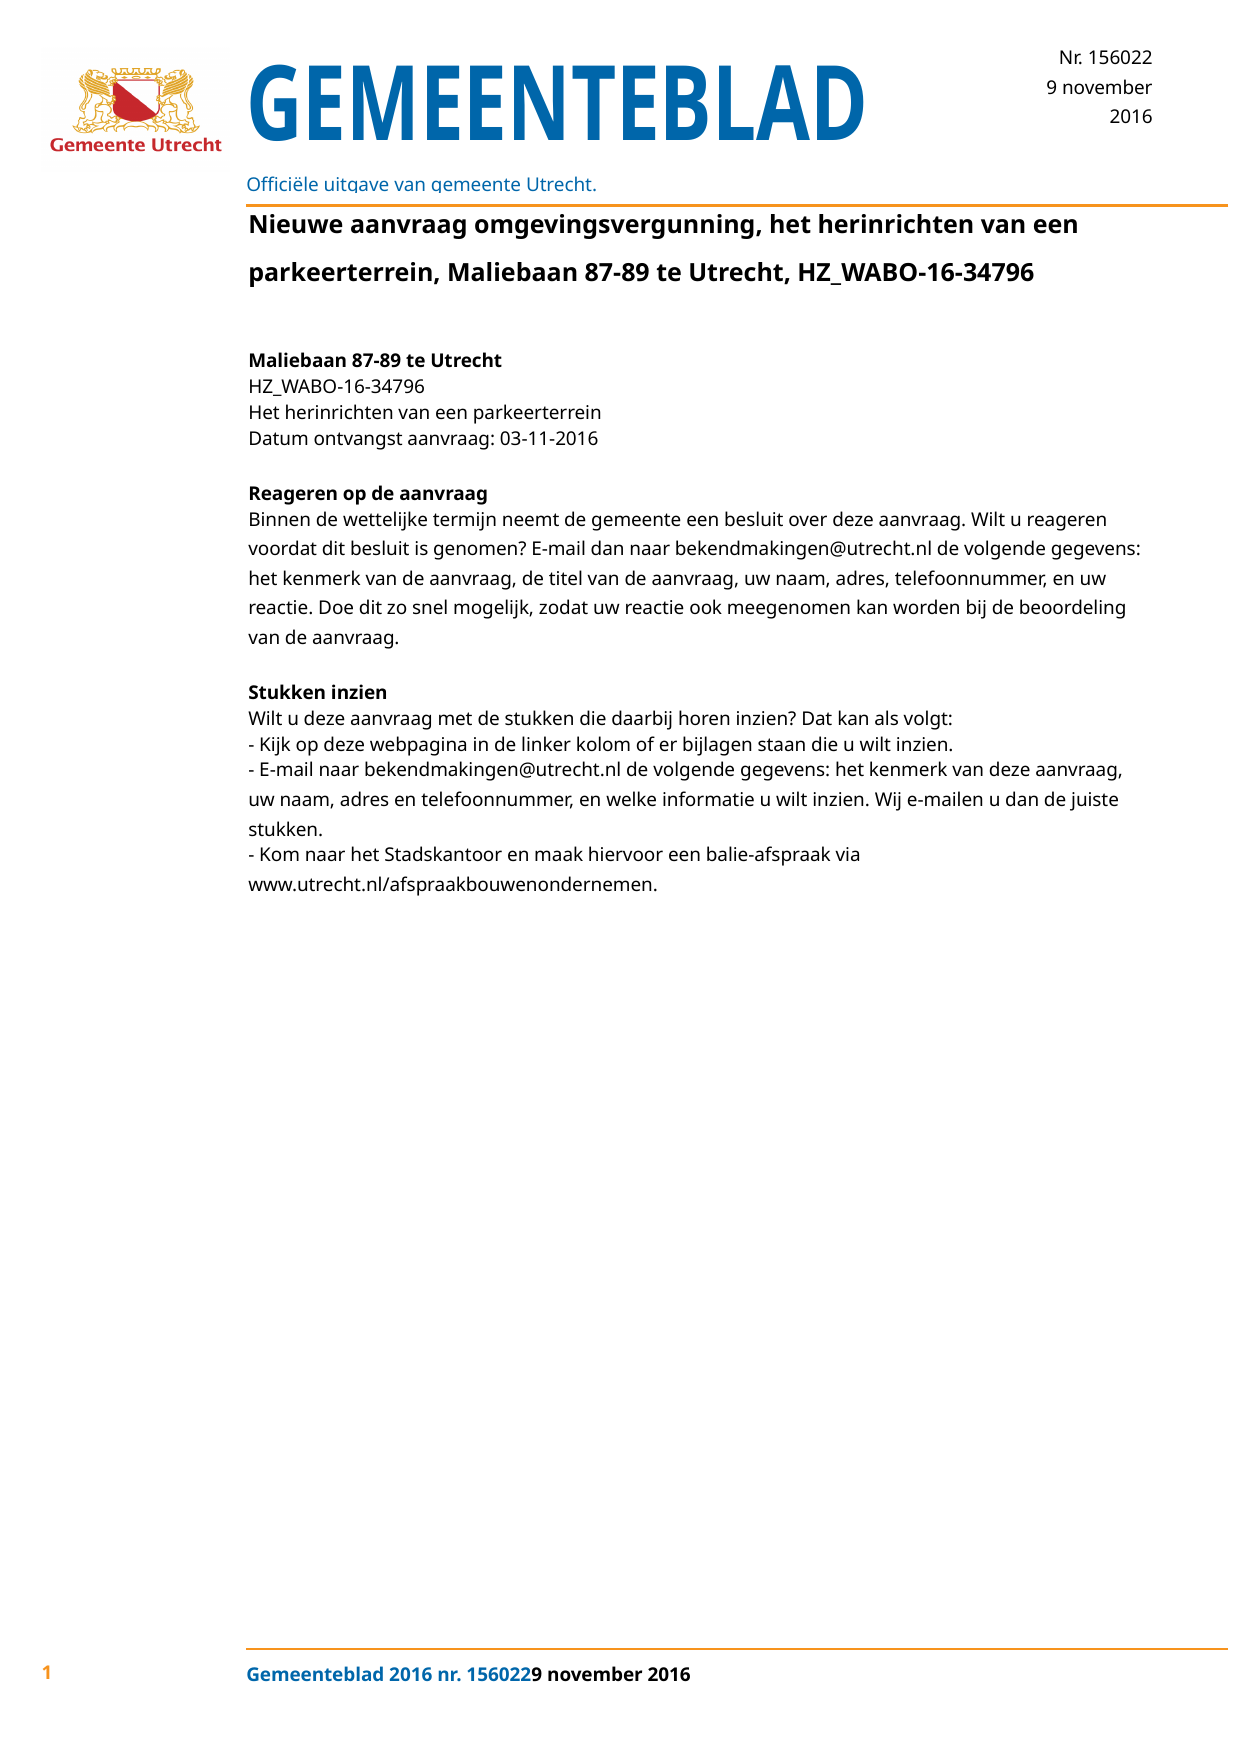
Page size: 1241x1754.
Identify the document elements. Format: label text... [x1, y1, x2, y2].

table_cell - Kom naar het Stadskantoor en maak hiervoor een balie-afspraak via www.utrecht.nl/afspraakbouwenondernemen. [248, 842, 1152, 897]
table_header Maliebaan 87-89 te Utrecht [248, 348, 1152, 373]
table_cell - E-mail naar bekendmakingen@utrecht.nl de volgende gegevens: het kenmerk van deze aanvraag, uw naam, adres en telefoonnummer, en welke informatie u wilt inzien. Wij e-mailen u dan de juiste stukken. [248, 757, 1152, 842]
table_cell HZ_WABO-16-34796 [248, 373, 1152, 399]
table_cell Wilt u deze aanvraag met de stukken die daarbij horen inzien? Dat kan als volgt: [248, 705, 1152, 731]
text Nieuwe aanvraag omgevingsvergunning, het herinrichten van een parkeerterrein, Maliebaan 87-89 te Utrecht, HZ_WABO-16-34796 [248, 207, 1152, 288]
table_cell Datum ontvangst aanvraag: 03-11-2016 [248, 425, 1152, 480]
table_cell Binnen de wettelijke termijn neemt de gemeente een besluit over deze aanvraag. Wilt u reageren voordat dit besluit is genomen? E-mail dan naar bekendmakingen@utrecht.nl de volgende gegevens: het kenmerk van de aanvraag, de titel van de aanvraag, uw naam, adres, telefoonnummer, en uw reactie. Doe dit zo snel mogelijk, zodat uw reactie ook meegenomen kan worden bij de beoordeling van de aanvraag. [248, 506, 1152, 679]
table_cell Het herinrichten van een parkeerterrein [248, 399, 1152, 425]
table_cell Stukken inzien [248, 680, 1152, 705]
table_cell Reageren op de aanvraag [248, 480, 1152, 506]
table_cell - Kijk op deze webpagina in de linker kolom of er bijlagen staan die u wilt inzien. [248, 731, 1152, 757]
picture [41, 47, 231, 172]
